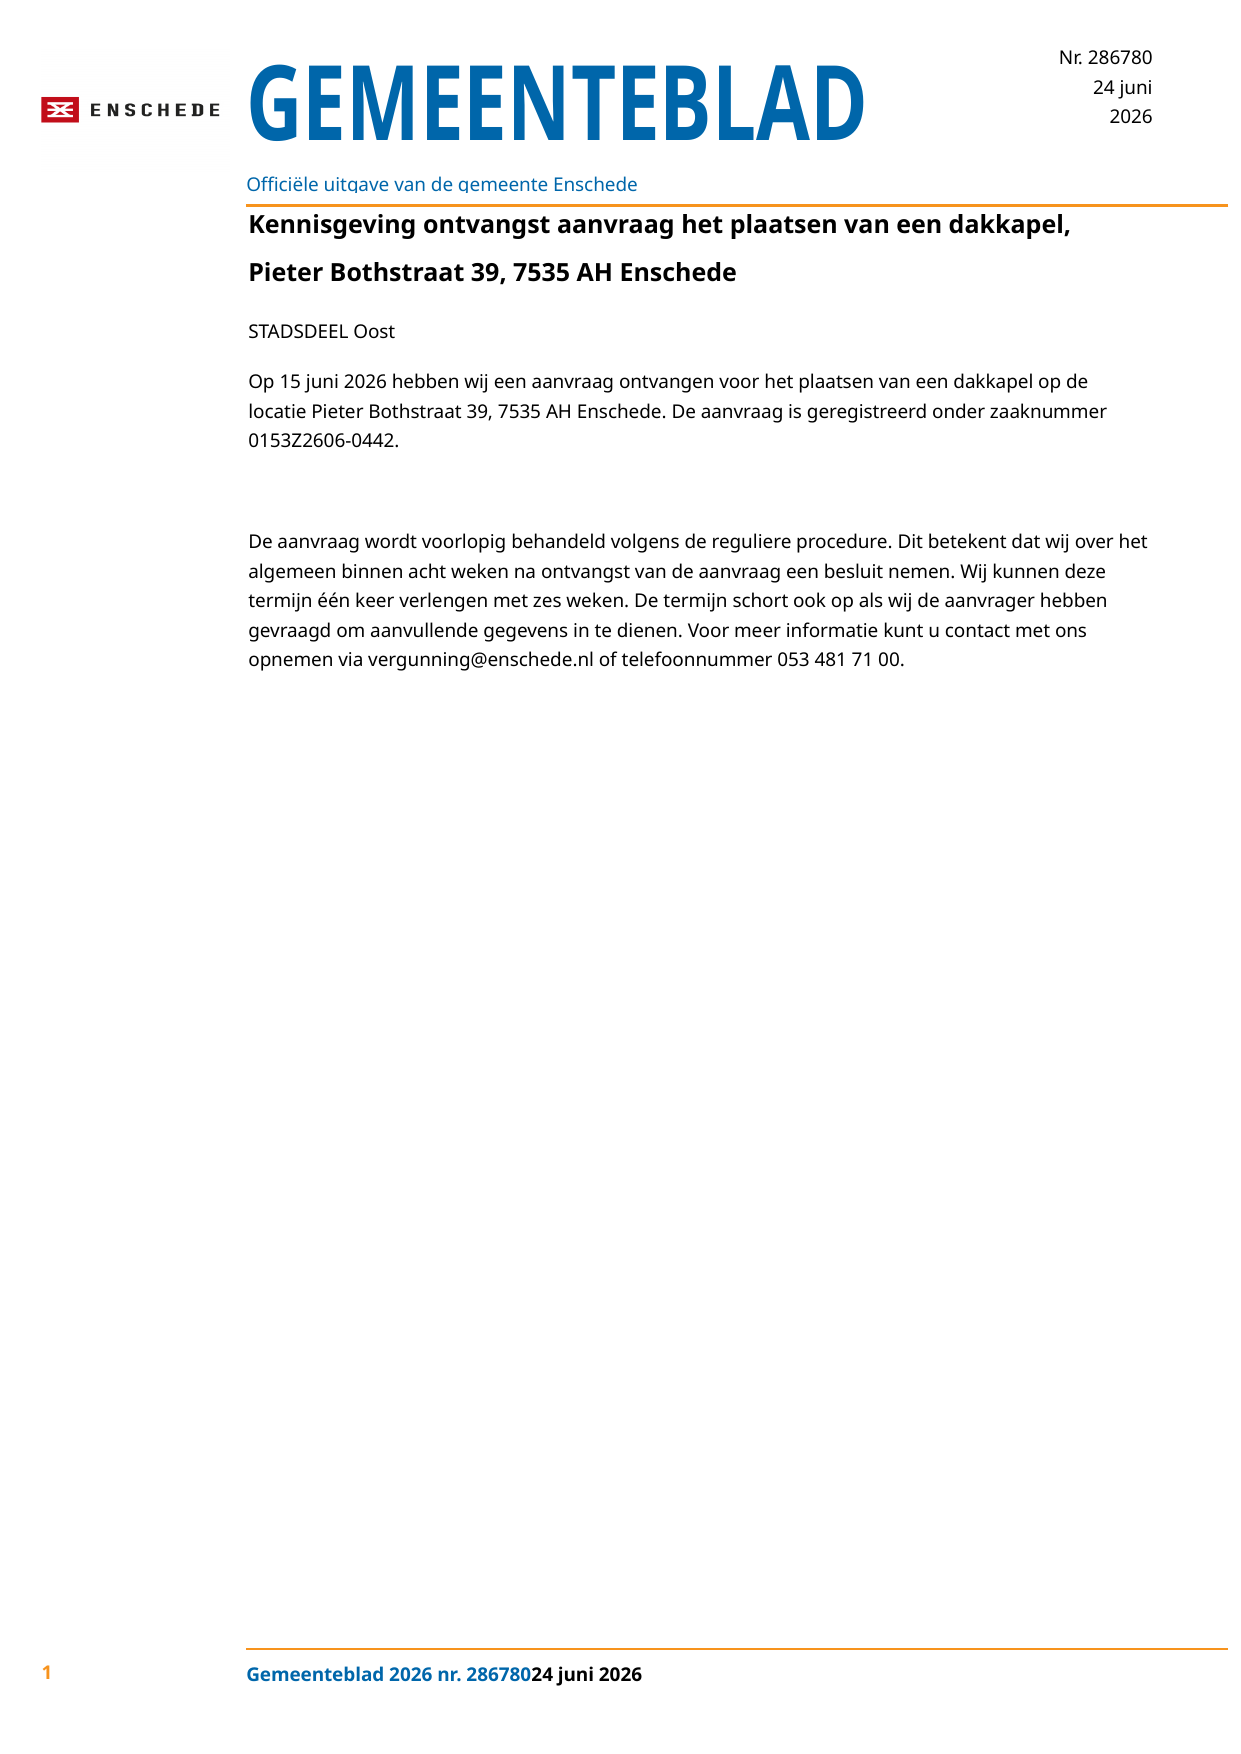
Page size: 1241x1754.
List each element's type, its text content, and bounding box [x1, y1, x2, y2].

text STADSDEEL Oost [248, 318, 1152, 344]
text Op 15 juni 2026 hebben wij een aanvraag ontvangen voor het plaatsen van een dakkapel op de locatie Pieter Bothstraat 39, 7535 AH Enschede. De aanvraag is geregistreerd onder zaaknummer 0153Z2606-0442. [248, 368, 1152, 453]
picture [41, 47, 231, 172]
text Kennisgeving ontvangst aanvraag het plaatsen van een dakkapel, Pieter Bothstraat 39, 7535 AH Enschede [248, 207, 1152, 288]
text De aanvraag wordt voorlopig behandeld volgens de reguliere procedure. Dit betekent dat wij over het algemeen binnen acht weken na ontvangst van de aanvraag een besluit nemen. Wij kunnen deze termijn één keer verlengen met zes weken. De termijn schort ook op als wij de aanvrager hebben gevraagd om aanvullende gegevens in te dienen. Voor meer informatie kunt u contact met ons opnemen via vergunning@enschede.nl of telefoonnummer 053 481 71 00. [248, 528, 1152, 672]
